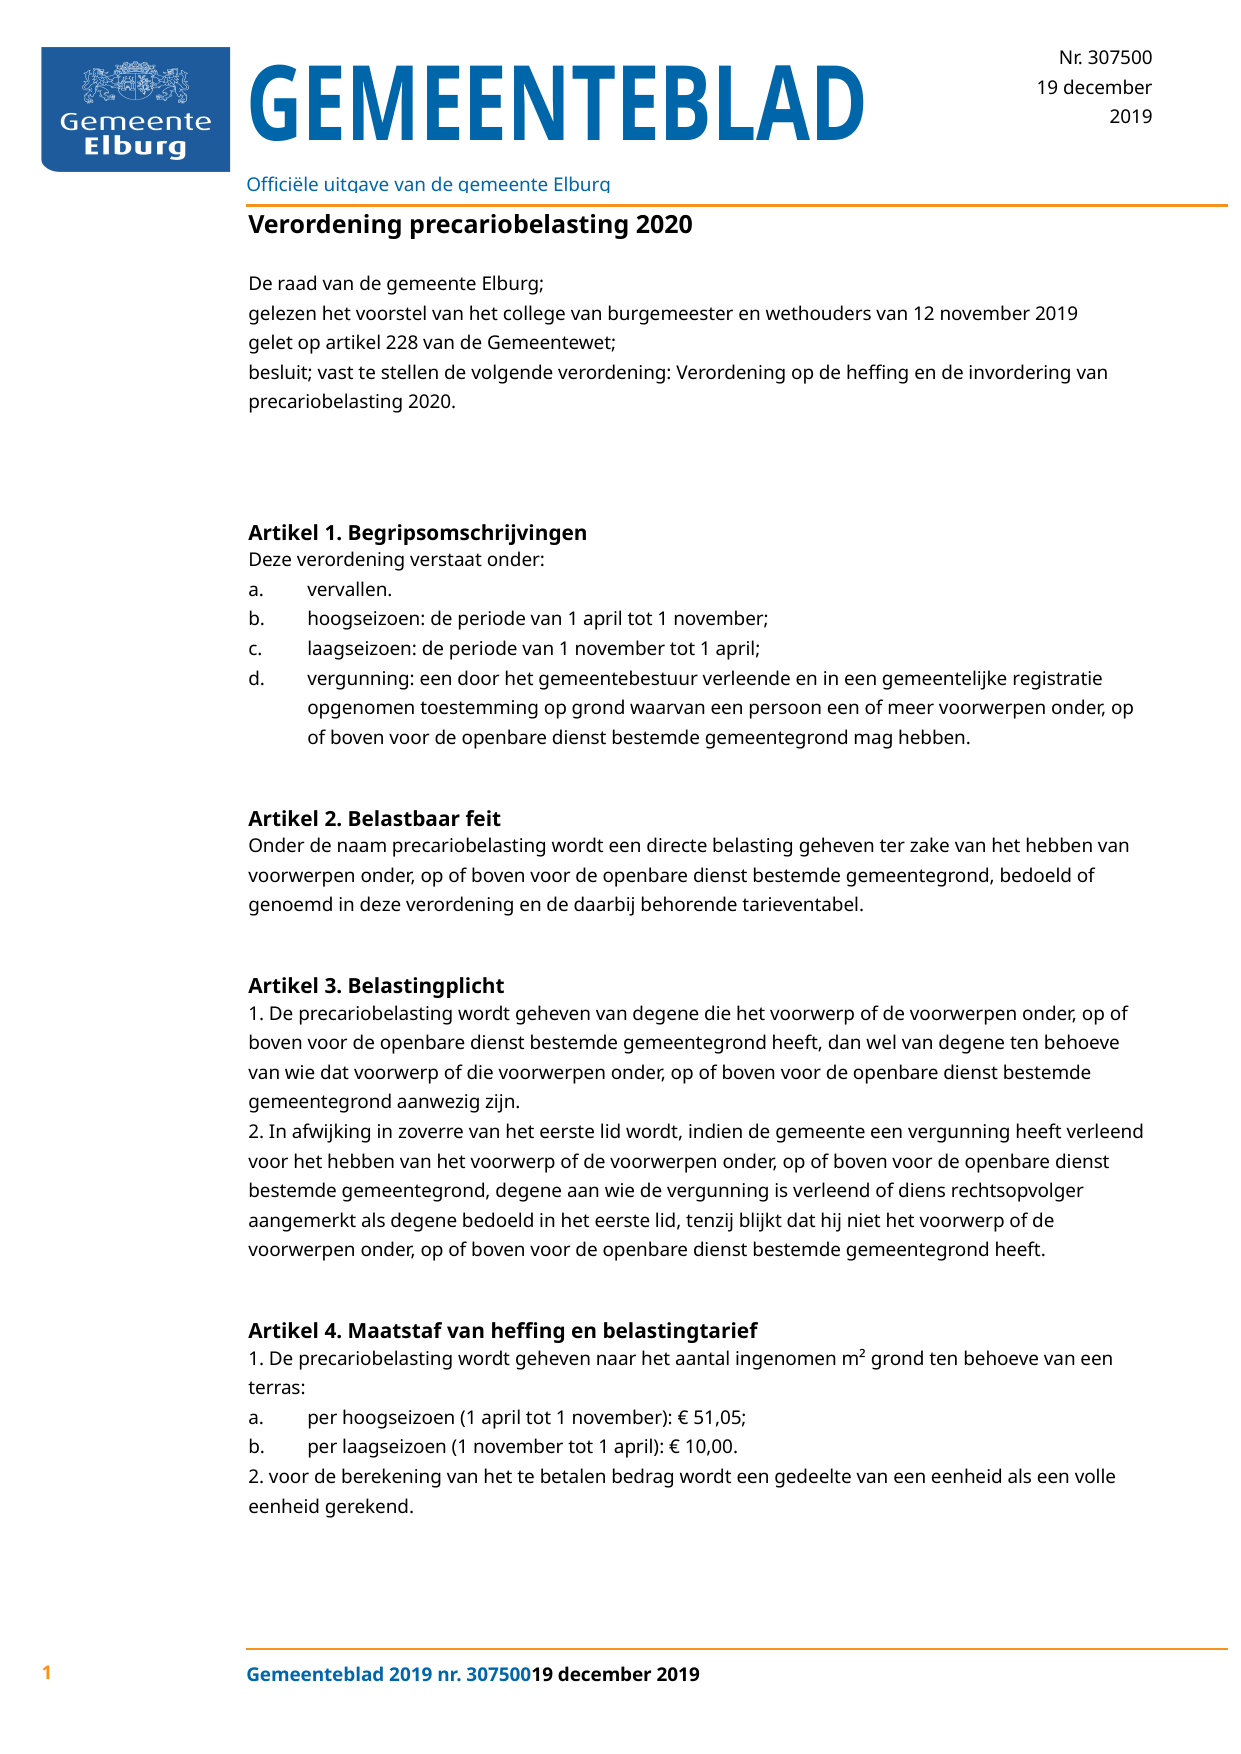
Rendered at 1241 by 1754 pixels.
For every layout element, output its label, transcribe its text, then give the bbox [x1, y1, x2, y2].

text Verordening precariobelasting 2020 [248, 207, 1152, 241]
text 1. De precariobelasting wordt geheven van degene die het voorwerp of de voorwerpen onder, op of boven voor de openbare dienst bestemde gemeentegrond heeft, dan wel van degene ten behoeve van wie dat voorwerp of die voorwerpen onder, op of boven voor de openbare dienst bestemde gemeentegrond aanwezig zijn. [248, 1000, 1152, 1114]
text gelezen het voorstel van het college van burgemeester en wethouders van 12 november 2019 [248, 300, 1152, 326]
text Artikel 4. Maatstaf van heffing en belastingtarief [248, 1317, 1152, 1345]
text De raad van de gemeente Elburg; [248, 270, 1152, 296]
text Artikel 3. Belastingplicht [248, 971, 1152, 1000]
list vervallen. [248, 576, 1152, 602]
text Onder de naam precariobelasting wordt een directe belasting geheven ter zake van het hebben van voorwerpen onder, op of boven voor de openbare dienst bestemde gemeentegrond, bedoeld of genoemd in deze verordening en de daarbij behorende tarieventabel. [248, 832, 1152, 917]
text 1. De precariobelasting wordt geheven naar het aantal ingenomen m² grond ten behoeve van een terras: [248, 1345, 1152, 1400]
list vergunning: een door het gemeentebestuur verleende en in een gemeentelijke registratie opgenomen toestemming op grond waarvan een persoon een of meer voorwerpen onder, op of boven voor de openbare dienst bestemde gemeentegrond mag hebben. [248, 665, 1152, 749]
list laagseizoen: de periode van 1 november tot 1 april; [248, 635, 1152, 661]
text 2. In afwijking in zoverre van het eerste lid wordt, indien de gemeente een vergunning heeft verleend voor het hebben van het voorwerp of de voorwerpen onder, op of boven voor de openbare dienst bestemde gemeentegrond, degene aan wie de vergunning is verleend of diens rechtsopvolger aangemerkt als degene bedoeld in het eerste lid, tenzij blijkt dat hij niet het voorwerp of de voorwerpen onder, op of boven voor de openbare dienst bestemde gemeentegrond heeft. [248, 1118, 1152, 1262]
text 2. voor de berekening van het te betalen bedrag wordt een gedeelte van een eenheid als een volle eenheid gerekend. [248, 1463, 1152, 1519]
text Artikel 2. Belastbaar feit [248, 804, 1152, 832]
text gelet op artikel 228 van de Gemeentewet; [248, 329, 1152, 355]
text Artikel 1. Begripsomschrijvingen [248, 518, 1152, 546]
picture [41, 47, 231, 172]
list per laagseizoen (1 november tot 1 april): € 10,00. [248, 1434, 1152, 1459]
list hoogseizoen: de periode van 1 april tot 1 november; [248, 606, 1152, 631]
text Deze verordening verstaat onder: [248, 546, 1152, 572]
list per hoogseizoen (1 april tot 1 november): € 51,05; [248, 1404, 1152, 1430]
text besluit; vast te stellen de volgende verordening: Verordening op de heffing en de invordering van precariobelasting 2020. [248, 359, 1152, 414]
